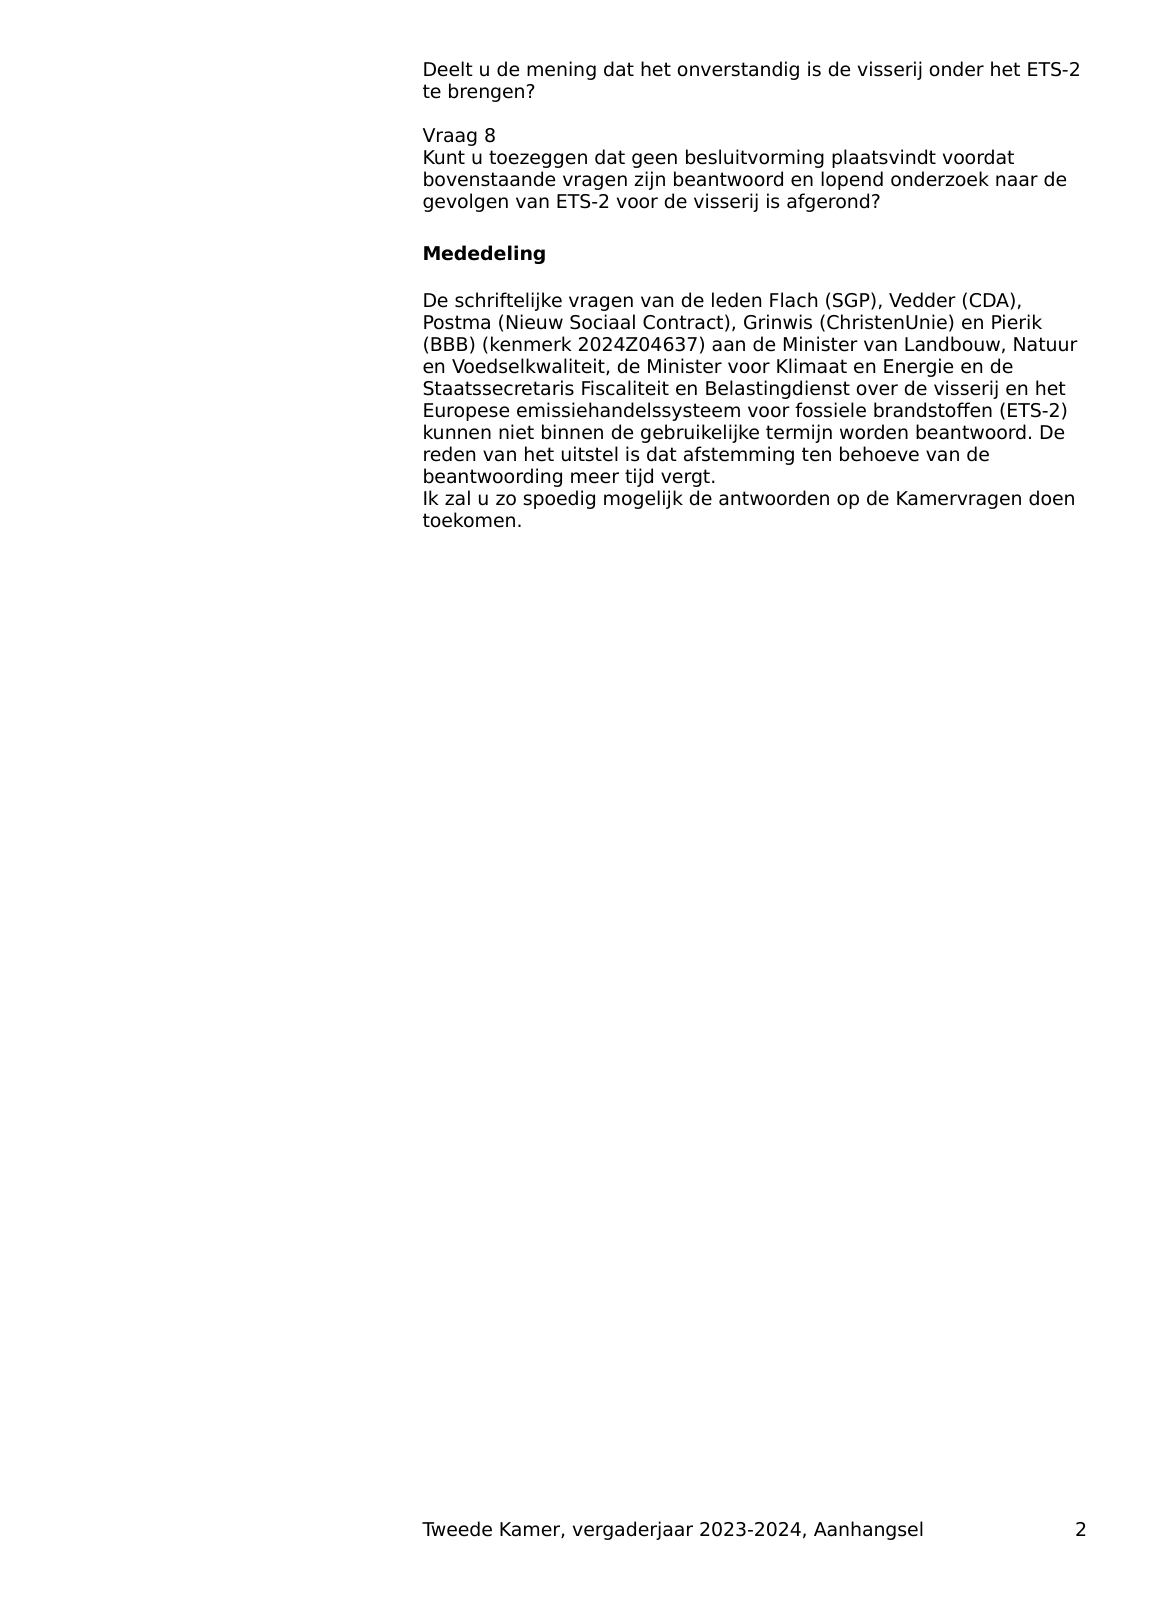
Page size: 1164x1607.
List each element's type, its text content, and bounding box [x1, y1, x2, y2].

text Deelt u de mening dat het onverstandig is de visserij onder het ETS-2 te brengen? [422, 59, 1087, 103]
text Vraag 8 [422, 125, 1087, 147]
text Kunt u toezeggen dat geen besluitvorming plaatsvindt voordat bovenstaande vragen zijn beantwoord en lopend onderzoek naar de gevolgen van ETS-2 voor de visserij is afgerond? [422, 147, 1087, 213]
text De schriftelijke vragen van de leden Flach (SGP), Vedder (CDA), Postma (Nieuw Sociaal Contract), Grinwis (ChristenUnie) en Pierik (BBB) (kenmerk 2024Z04637) aan de Minister van Landbouw, Natuur en Voedselkwaliteit, de Minister voor Klimaat en Energie en de Staatssecretaris Fiscaliteit en Belastingdienst over de visserij en het Europese emissiehandelssysteem voor fossiele brandstoffen (ETS-2) kunnen niet binnen de gebruikelijke termijn worden beantwoord. De reden van het uitstel is dat afstemming ten behoeve van de beantwoording meer tijd vergt. [422, 290, 1087, 488]
text Ik zal u zo spoedig mogelijk de antwoorden op de Kamervragen doen toekomen. [422, 488, 1087, 532]
subtitle Mededeling [422, 243, 1087, 265]
